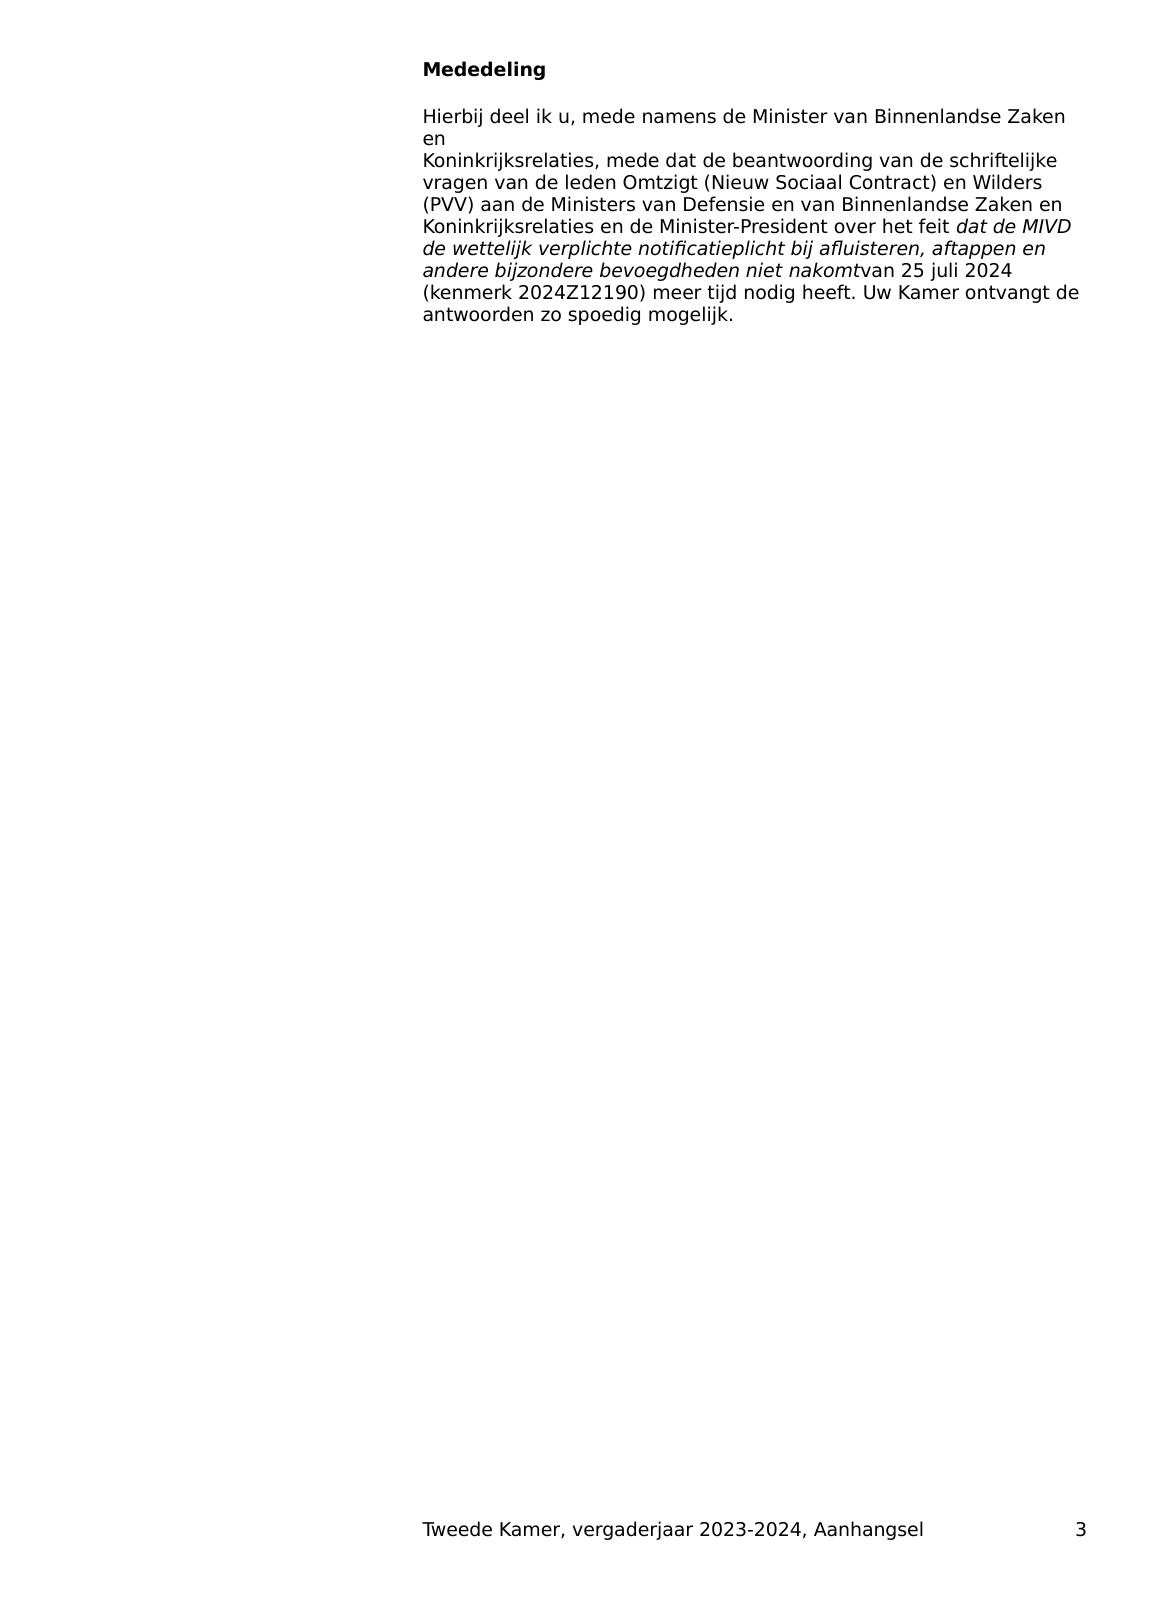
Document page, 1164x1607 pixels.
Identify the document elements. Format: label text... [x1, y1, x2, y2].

text Hierbij deel ik u, mede namens de Minister van Binnenlandse Zaken en [422, 106, 1087, 150]
text Koninkrijksrelaties, mede dat de beantwoording van de schriftelijke vragen van de leden Omtzigt (Nieuw Sociaal Contract) en Wilders (PVV) aan de Ministers van Defensie en van Binnenlandse Zaken en Koninkrijksrelaties en de Minister-President over het feit dat de MIVD de wettelijk verplichte notificatieplicht bij afluisteren, aftappen en andere bijzondere bevoegdheden niet nakomtvan 25 juli 2024 (kenmerk 2024Z12190) meer tijd nodig heeft. Uw Kamer ontvangt de antwoorden zo spoedig mogelijk. [422, 150, 1087, 326]
subtitle Mededeling [422, 59, 1087, 81]
